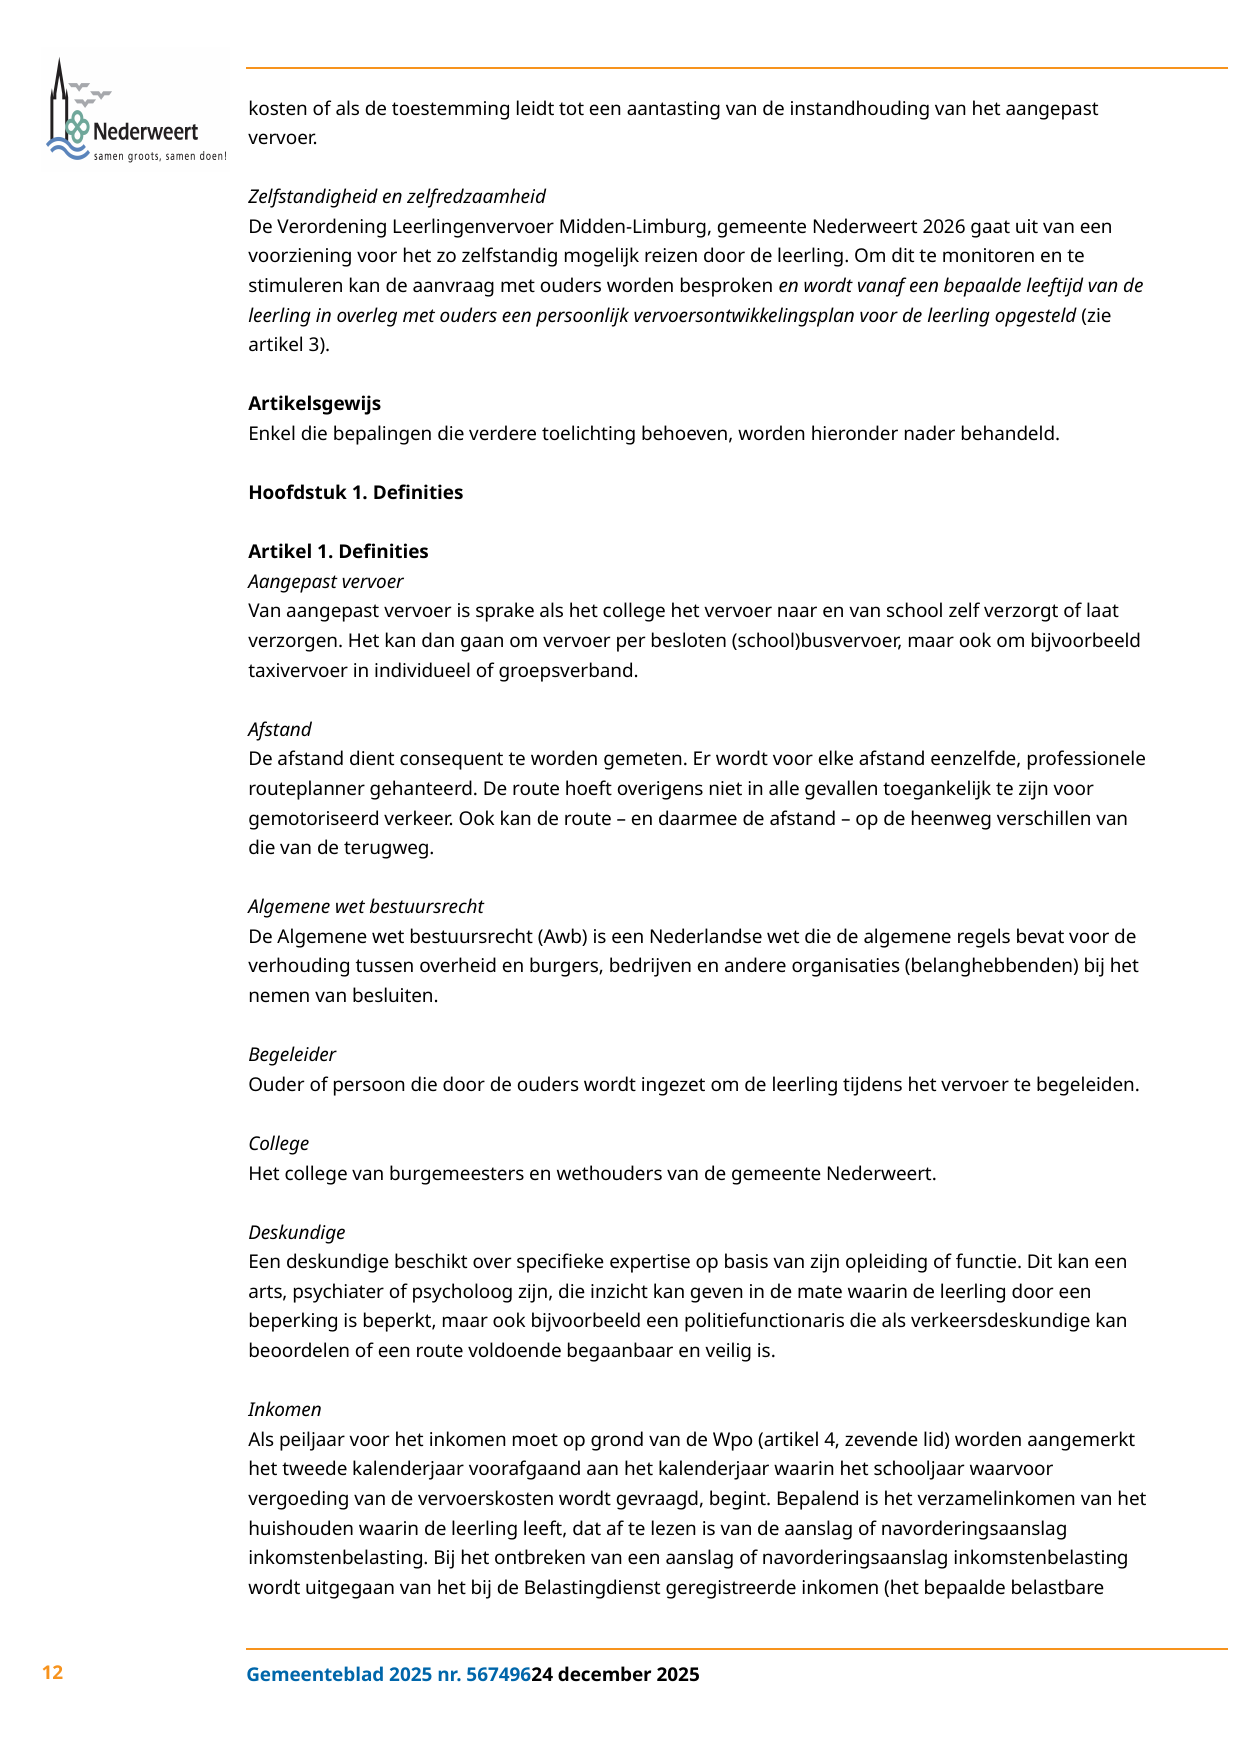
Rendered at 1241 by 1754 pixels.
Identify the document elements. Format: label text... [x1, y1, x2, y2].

text Enkel die bepalingen die verdere toelichting behoeven, worden hieronder nader behandeld. [248, 420, 1152, 446]
text Artikel 1. Definities [248, 538, 1152, 564]
text Hoofdstuk 1. Definities [248, 479, 1152, 505]
text Artikelsgewijs [248, 391, 1152, 416]
text Een deskundige beschikt over specifieke expertise op basis van zijn opleiding of functie. Dit kan een arts, psychiater of psycholoog zijn, die inzicht kan geven in de mate waarin de leerling door een beperking is beperkt, maar ook bijvoorbeeld een politiefunctionaris die als verkeersdeskundige kan beoordelen of een route voldoende begaanbaar en veilig is. [248, 1248, 1152, 1363]
text Inkomen [248, 1396, 1152, 1422]
text De Algemene wet bestuursrecht (Awb) is een Nederlandse wet die de algemene regels bevat voor de verhouding tussen overheid en burgers, bedrijven en andere organisaties (belanghebbenden) bij het nemen van besluiten. [248, 923, 1152, 1008]
text Algemene wet bestuursrecht [248, 893, 1152, 919]
text Van aangepast vervoer is sprake als het college het vervoer naar en van school zelf verzorgt of laat verzorgen. Het kan dan gaan om vervoer per besloten (school)busvervoer, maar ook om bijvoorbeeld taxivervoer in individueel of groepsverband. [248, 598, 1152, 683]
text De Verordening Leerlingenvervoer Midden-Limburg, gemeente Nederweert 2026 gaat uit van een voorziening voor het zo zelfstandig mogelijk reizen door de leerling. Om dit te monitoren en te stimuleren kan de aanvraag met ouders worden besproken en wordt vanaf een bepaalde leeftijd van de leerling in overleg met ouders een persoonlijk vervoersontwikkelingsplan voor de leerling opgesteld (zie artikel 3). [248, 213, 1152, 357]
text De afstand dient consequent te worden gemeten. Er wordt voor elke afstand eenzelfde, professionele routeplanner gehanteerd. De route hoeft overigens niet in alle gevallen toegankelijk te zijn voor gemotoriseerd verkeer. Ook kan de route – en daarmee de afstand – op de heenweg verschillen van die van de terugweg. [248, 746, 1152, 860]
text Begeleider [248, 1041, 1152, 1067]
text Afstand [248, 716, 1152, 742]
text Aangepast vervoer [248, 568, 1152, 594]
text Ouder of persoon die door de ouders wordt ingezet om de leerling tijdens het vervoer te begeleiden. [248, 1071, 1152, 1097]
picture [41, 47, 231, 172]
text College [248, 1130, 1152, 1156]
text Deskundige [248, 1219, 1152, 1245]
text Zelfstandigheid en zelfredzaamheid [248, 183, 1152, 209]
text Als peiljaar voor het inkomen moet op grond van de Wpo (artikel 4, zevende lid) worden aangemerkt het tweede kalenderjaar voorafgaand aan het kalenderjaar waarin het schooljaar waarvoor vergoeding van de vervoerskosten wordt gevraagd, begint. Bepalend is het verzamelinkomen van het huishouden waarin de leerling leeft, dat af te lezen is van de aanslag of navorderingsaanslag inkomstenbelasting. Bij het ontbreken van een aanslag of navorderingsaanslag inkomstenbelasting wordt uitgegaan van het bij de Belastingdienst geregistreerde inkomen (het bepaalde belastbare [248, 1426, 1152, 1600]
text Het college van burgemeesters en wethouders van de gemeente Nederweert. [248, 1160, 1152, 1186]
text kosten of als de toestemming leidt tot een aantasting van de instandhouding van het aangepast vervoer. [248, 95, 1152, 150]
